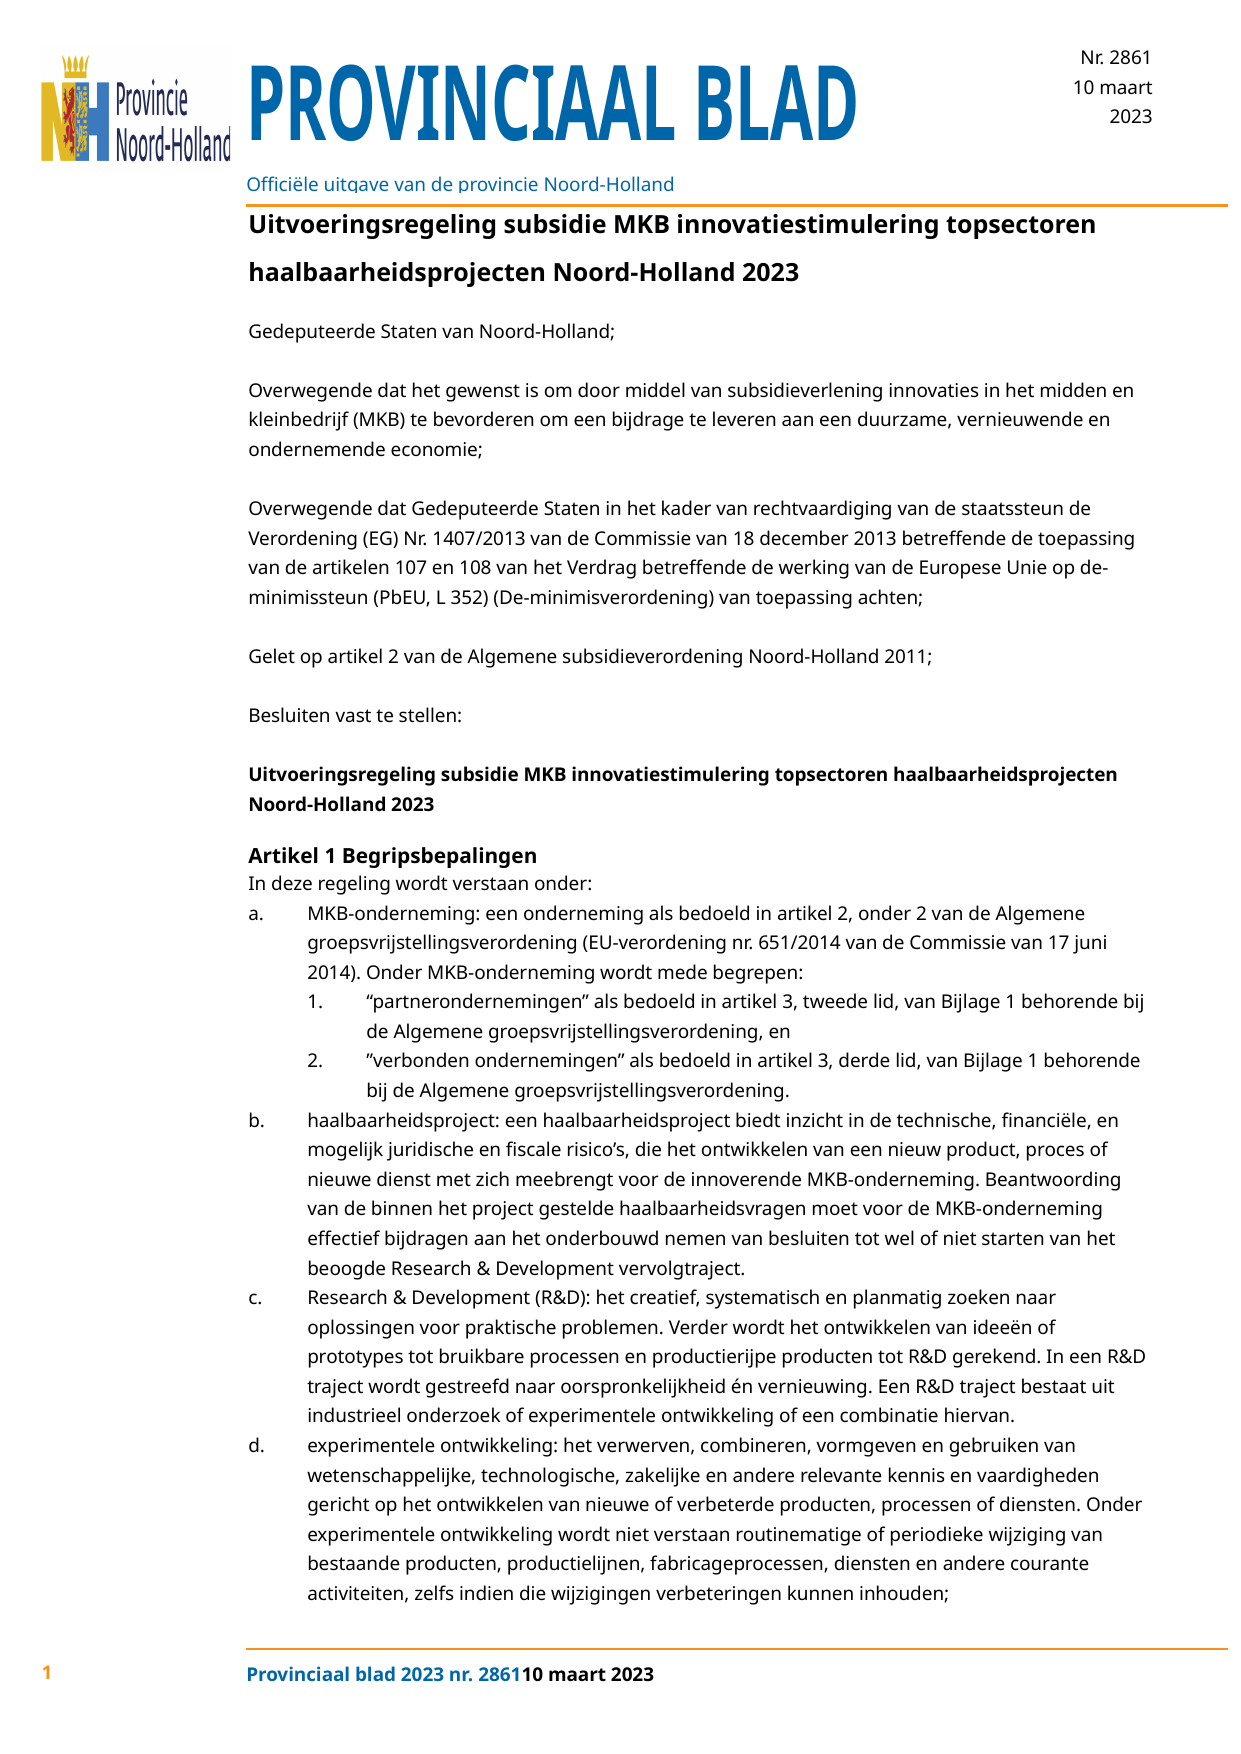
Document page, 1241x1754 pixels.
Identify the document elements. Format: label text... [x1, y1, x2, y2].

list “partnerondernemingen” als bedoeld in artikel 3, tweede lid, van Bijlage 1 behorende bij de Algemene groepsvrijstellingsverordening, en [307, 988, 1152, 1044]
list experimentele ontwikkeling: het verwerven, combineren, vormgeven en gebruiken van wetenschappelijke, technologische, zakelijke en andere relevante kennis en vaardigheden gericht op het ontwikkelen van nieuwe of verbeterde producten, processen of diensten. Onder experimentele ontwikkeling wordt niet verstaan routinematige of periodieke wijziging van bestaande producten, productielijnen, fabricageprocessen, diensten en andere courante activiteiten, zelfs indien die wijzigingen verbeteringen kunnen inhouden; [248, 1432, 1152, 1606]
list Research & Development (R&D): het creatief, systematisch en planmatig zoeken naar oplossingen voor praktische problemen. Verder wordt het ontwikkelen van ideeën of prototypes tot bruikbare processen en productierijpe producten tot R&D gerekend. In een R&D traject wordt gestreefd naar oorspronkelijkheid én vernieuwing. Een R&D traject bestaat uit industrieel onderzoek of experimentele ontwikkeling of een combinatie hiervan. [248, 1284, 1152, 1428]
list ”verbonden ondernemingen” als bedoeld in artikel 3, derde lid, van Bijlage 1 behorende bij de Algemene groepsvrijstellingsverordening. [307, 1048, 1152, 1103]
text Gelet op artikel 2 van de Algemene subsidieverordening Noord-Holland 2011; [248, 643, 1152, 669]
text Gedeputeerde Staten van Noord-Holland; [248, 318, 1152, 344]
text Overwegende dat het gewenst is om door middel van subsidieverlening innovaties in het midden en kleinbedrijf (MKB) te bevorderen om een bijdrage te leveren aan een duurzame, vernieuwende en ondernemende economie; [248, 377, 1152, 462]
text Uitvoeringsregeling subsidie MKB innovatiestimulering topsectoren haalbaarheidsprojecten Noord-Holland 2023 [248, 207, 1152, 288]
text Overwegende dat Gedeputeerde Staten in het kader van rechtvaardiging van de staatssteun de Verordening (EG) Nr. 1407/2013 van de Commissie van 18 december 2013 betreffende de toepassing van de artikelen 107 en 108 van het Verdrag betreffende de werking van de Europese Unie op de-minimissteun (PbEU, L 352) (De-minimisverordening) van toepassing achten; [248, 495, 1152, 610]
text Artikel 1 Begripsbepalingen [248, 842, 1152, 870]
list haalbaarheidsproject: een haalbaarheidsproject biedt inzicht in de technische, financiële, en mogelijk juridische en fiscale risico’s, die het ontwikkelen van een nieuw product, proces of nieuwe dienst met zich meebrengt voor de innoverende MKB-onderneming. Beantwoording van de binnen het project gestelde haalbaarheidsvragen moet voor de MKB-onderneming effectief bijdragen aan het onderbouwd nemen van besluiten tot wel of niet starten van het beoogde Research & Development vervolgtraject. [248, 1107, 1152, 1280]
text Besluiten vast te stellen: [248, 702, 1152, 728]
text Uitvoeringsregeling subsidie MKB innovatiestimulering topsectoren haalbaarheidsprojecten Noord-Holland 2023 [248, 762, 1152, 817]
list MKB-onderneming: een onderneming als bedoeld in artikel 2, onder 2 van de Algemene groepsvrijstellingsverordening (EU-verordening nr. 651/2014 van de Commissie van 17 juni 2014). Onder MKB-onderneming wordt mede begrepen: [248, 900, 1152, 984]
text In deze regeling wordt verstaan onder: [248, 870, 1152, 896]
picture [41, 47, 231, 172]
